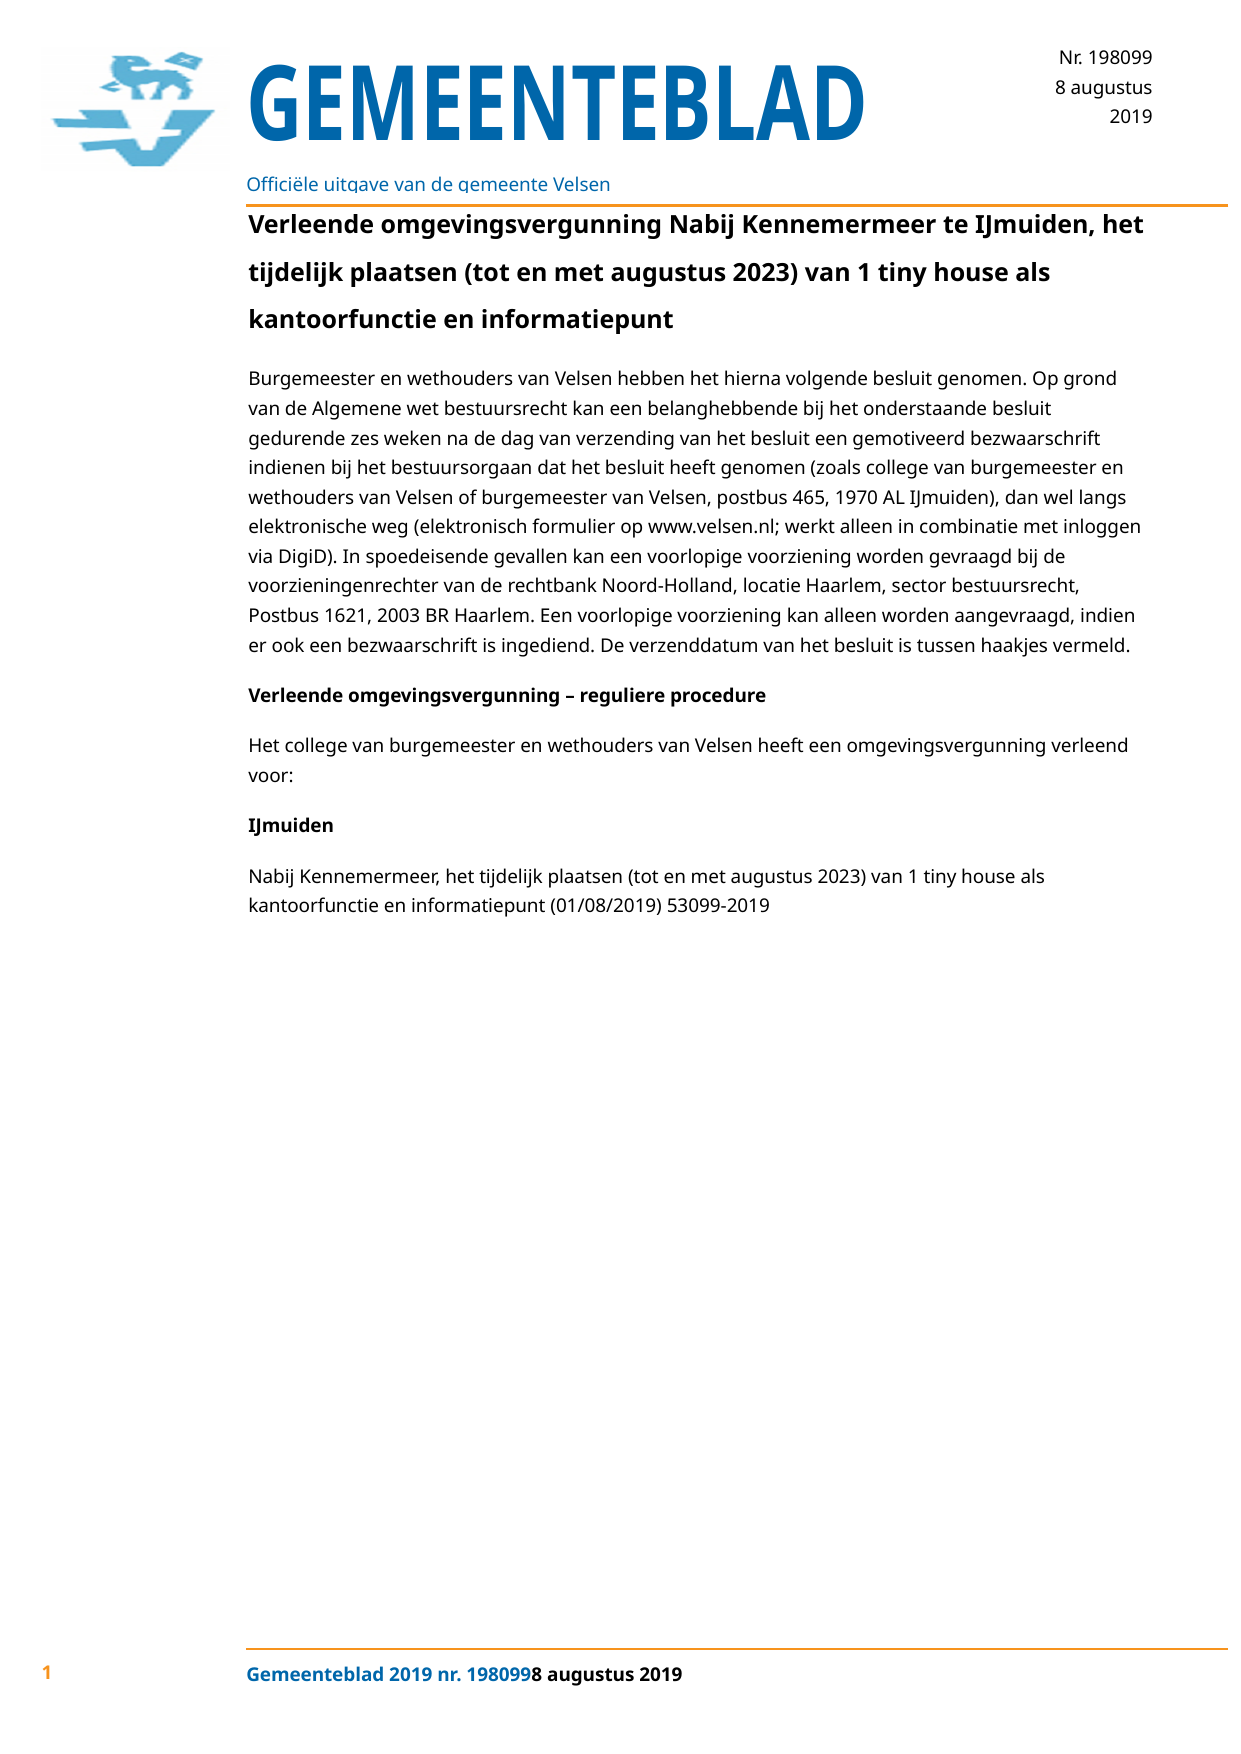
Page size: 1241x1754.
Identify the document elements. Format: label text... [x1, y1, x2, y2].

text Het college van burgemeester en wethouders van Velsen heeft een omgevingsvergunning verleend voor: [248, 733, 1152, 788]
picture [41, 47, 231, 172]
text Burgemeester en wethouders van Velsen hebben het hierna volgende besluit genomen. Op grond van de Algemene wet bestuursrecht kan een belanghebbende bij het onderstaande besluit gedurende zes weken na de dag van verzending van het besluit een gemotiveerd bezwaarschrift indienen bij het bestuursorgaan dat het besluit heeft genomen (zoals college van burgemeester en wethouders van Velsen of burgemeester van Velsen, postbus 465, 1970 AL IJmuiden), dan wel langs elektronische weg (elektronisch formulier op www.velsen.nl; werkt alleen in combinatie met inloggen via DigiD). In spoedeisende gevallen kan een voorlopige voorziening worden gevraagd bij de voorzieningenrechter van de rechtbank Noord-Holland, locatie Haarlem, sector bestuursrecht, Postbus 1621, 2003 BR Haarlem. Een voorlopige voorziening kan alleen worden aangevraagd, indien er ook een bezwaarschrift is ingediend. De verzenddatum van het besluit is tussen haakjes vermeld. [248, 366, 1152, 657]
text Nabij Kennemermeer, het tijdelijk plaatsen (tot en met augustus 2023) van 1 tiny house als kantoorfunctie en informatiepunt (01/08/2019) 53099-2019 [248, 863, 1152, 918]
text Verleende omgevingsvergunning – reguliere procedure [248, 682, 1152, 708]
text IJmuiden [248, 813, 1152, 838]
text Verleende omgevingsvergunning Nabij Kennemermeer te IJmuiden, het tijdelijk plaatsen (tot en met augustus 2023) van 1 tiny house als kantoorfunctie en informatiepunt [248, 207, 1152, 336]
